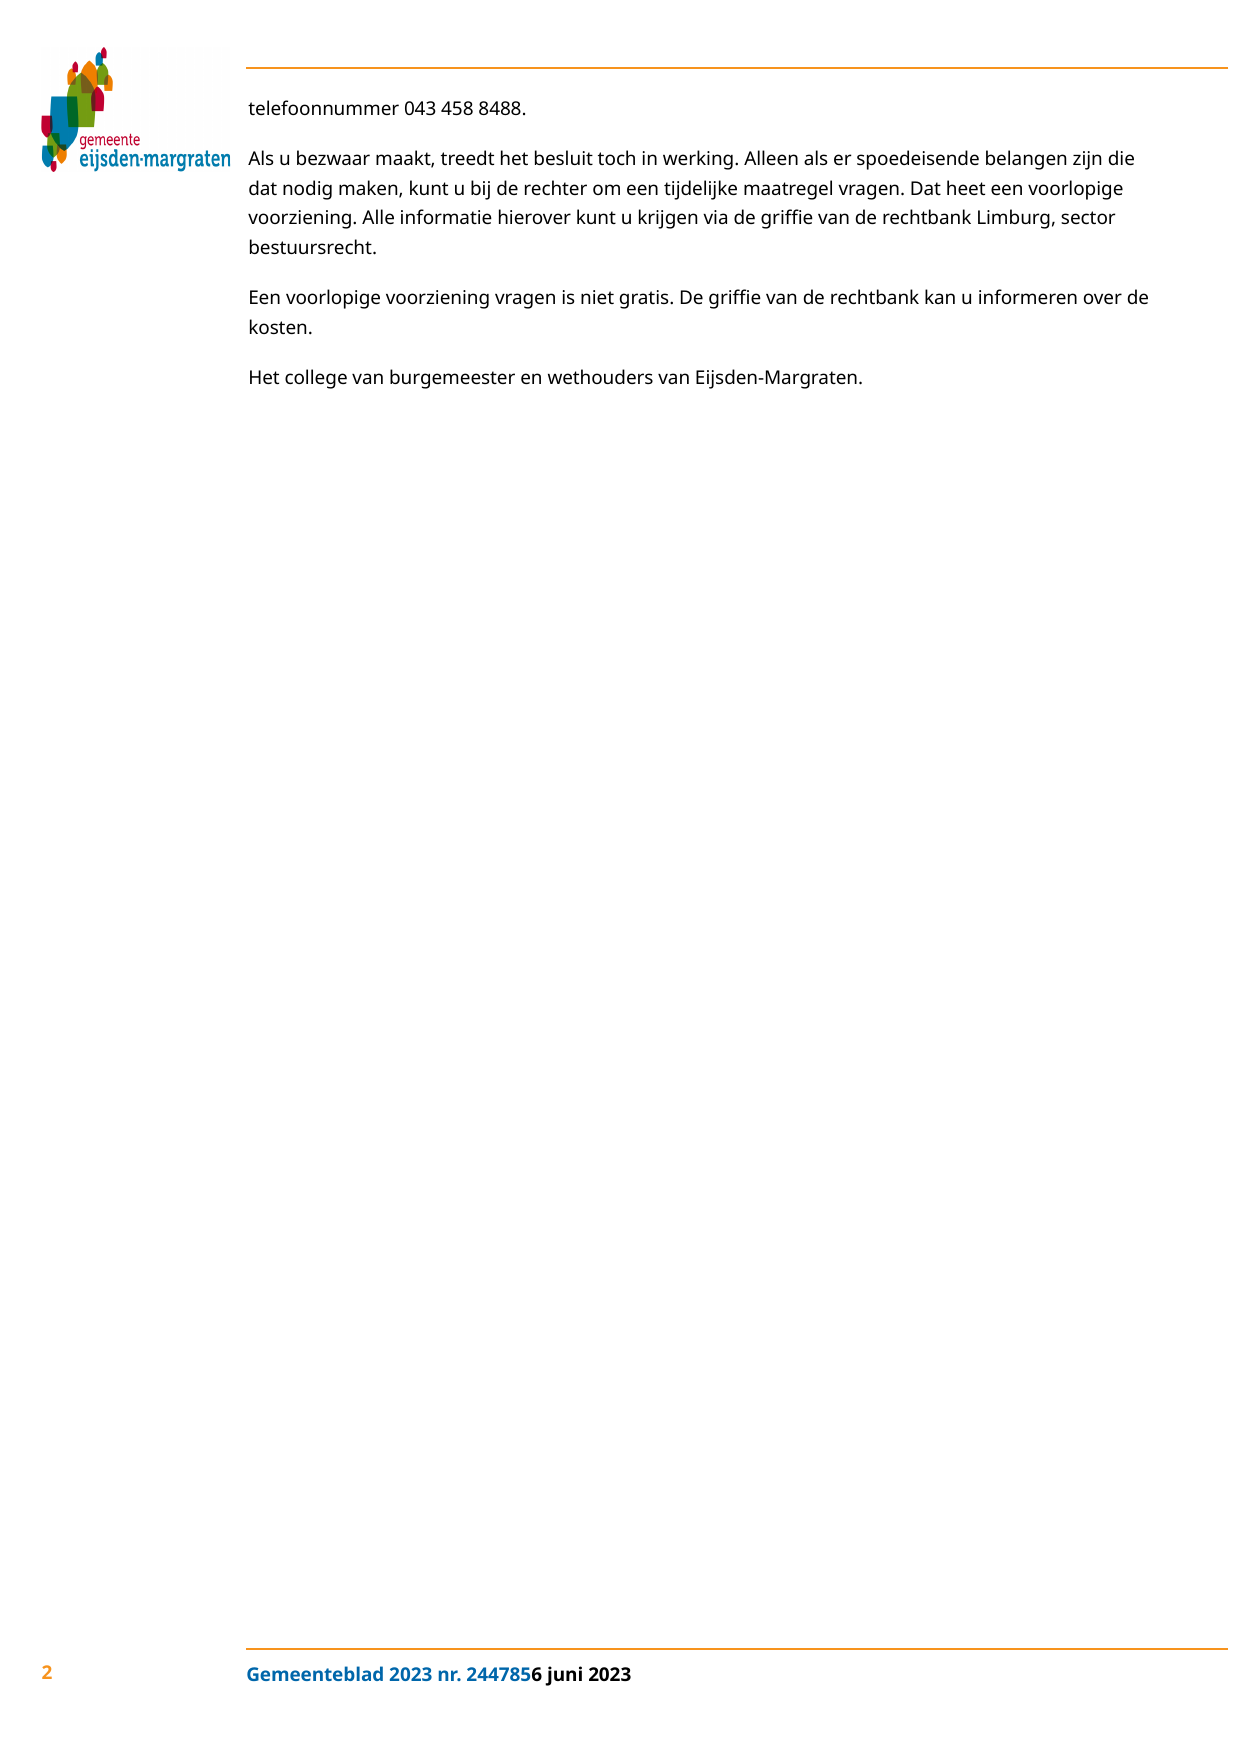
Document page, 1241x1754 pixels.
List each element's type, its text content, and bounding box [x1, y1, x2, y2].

text telefoonnummer 043 458 8488. [248, 95, 1152, 121]
text Een voorlopige voorziening vragen is niet gratis. De griffie van de rechtbank kan u informeren over de kosten. [248, 284, 1152, 340]
picture [41, 47, 231, 172]
text Als u bezwaar maakt, treedt het besluit toch in werking. Alleen als er spoedeisende belangen zijn die dat nodig maken, kunt u bij de rechter om een tijdelijke maatregel vragen. Dat heet een voorlopige voorziening. Alle informatie hierover kunt u krijgen via de griffie van de rechtbank Limburg, sector bestuursrecht. [248, 145, 1152, 260]
text Het college van burgemeester en wethouders van Eijsden-Margraten. [248, 364, 1152, 390]
